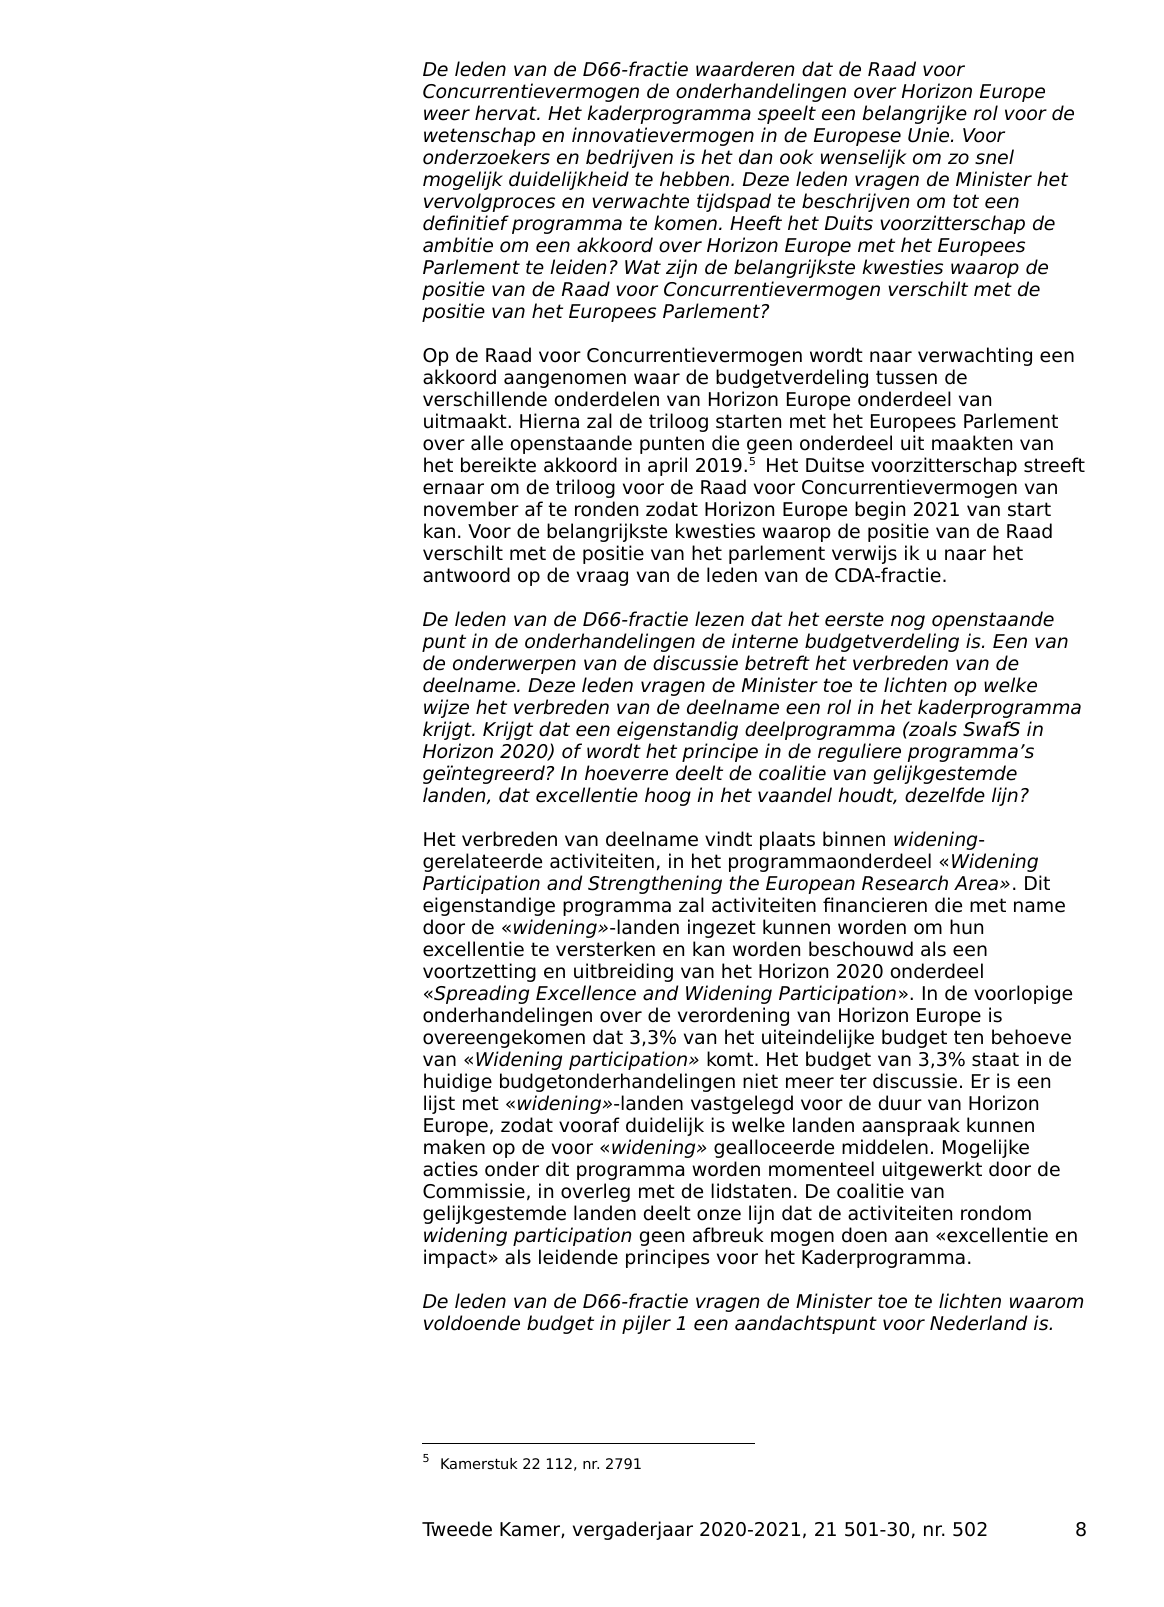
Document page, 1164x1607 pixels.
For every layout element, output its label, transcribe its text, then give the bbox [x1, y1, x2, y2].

text De leden van de D66-fractie waarderen dat de Raad voor Concurrentievermogen de onderhandelingen over Horizon Europe weer hervat. Het kaderprogramma speelt een belangrijke rol voor de wetenschap en innovatievermogen in de Europese Unie. Voor onderzoekers en bedrijven is het dan ook wenselijk om zo snel mogelijk duidelijkheid te hebben. Deze leden vragen de Minister het vervolgproces en verwachte tijdspad te beschrijven om tot een definitief programma te komen. Heeft het Duits voorzitterschap de ambitie om een akkoord over Horizon Europe met het Europees Parlement te leiden? Wat zijn de belangrijkste kwesties waarop de positie van de Raad voor Concurrentievermogen verschilt met de positie van het Europees Parlement? [422, 59, 1087, 323]
text De leden van de D66-fractie vragen de Minister toe te lichten waarom voldoende budget in pijler 1 een aandachtspunt voor Nederland is. [422, 1291, 1087, 1335]
text De leden van de D66-fractie lezen dat het eerste nog openstaande punt in de onderhandelingen de interne budgetverdeling is. Een van de onderwerpen van de discussie betreft het verbreden van de deelname. Deze leden vragen de Minister toe te lichten op welke wijze het verbreden van de deelname een rol in het kaderprogramma krijgt. Krijgt dat een eigenstandig deelprogramma (zoals SwafS in Horizon 2020) of wordt het principe in de reguliere programma’s geïntegreerd? In hoeverre deelt de coalitie van gelijkgestemde landen, dat excellentie hoog in het vaandel houdt, dezelfde lijn? [422, 609, 1087, 807]
text Het verbreden van deelname vindt plaats binnen widening-gerelateerde activiteiten, in het programmaonderdeel «Widening Participation and Strengthening the European Research Area». Dit eigenstandige programma zal activiteiten financieren die met name door de «widening»-landen ingezet kunnen worden om hun excellentie te versterken en kan worden beschouwd als een voortzetting en uitbreiding van het Horizon 2020 onderdeel «Spreading Excellence and Widening Participation». In de voorlopige onderhandelingen over de verordening van Horizon Europe is overeengekomen dat 3,3% van het uiteindelijke budget ten behoeve van «Widening participation» komt. Het budget van 3,3% staat in de huidige budgetonderhandelingen niet meer ter discussie. Er is een lijst met «widening»-landen vastgelegd voor de duur van Horizon Europe, zodat vooraf duidelijk is welke landen aanspraak kunnen maken op de voor «widening» gealloceerde middelen. Mogelijke acties onder dit programma worden momenteel uitgewerkt door de Commissie, in overleg met de lidstaten. De coalitie van gelijkgestemde landen deelt onze lijn dat de activiteiten rondom widening participation geen afbreuk mogen doen aan «excellentie en impact» als leidende principes voor het Kaderprogramma. [422, 829, 1087, 1268]
text Op de Raad voor Concurrentievermogen wordt naar verwachting een akkoord aangenomen waar de budgetverdeling tussen de verschillende onderdelen van Horizon Europe onderdeel van uitmaakt. Hierna zal de triloog starten met het Europees Parlement over alle openstaande punten die geen onderdeel uit maakten van het bereikte akkoord in april 2019. Het Duitse voorzitterschap streeft ernaar om de triloog voor de Raad voor Concurrentievermogen van november af te ronden zodat Horizon Europe begin 2021 van start kan. Voor de belangrijkste kwesties waarop de positie van de Raad verschilt met de positie van het parlement verwijs ik u naar het antwoord op de vraag van de leden van de CDA-fractie. [422, 345, 1087, 587]
text Kamerstuk 22 112, nr. 2791 [422, 1452, 1087, 1474]
